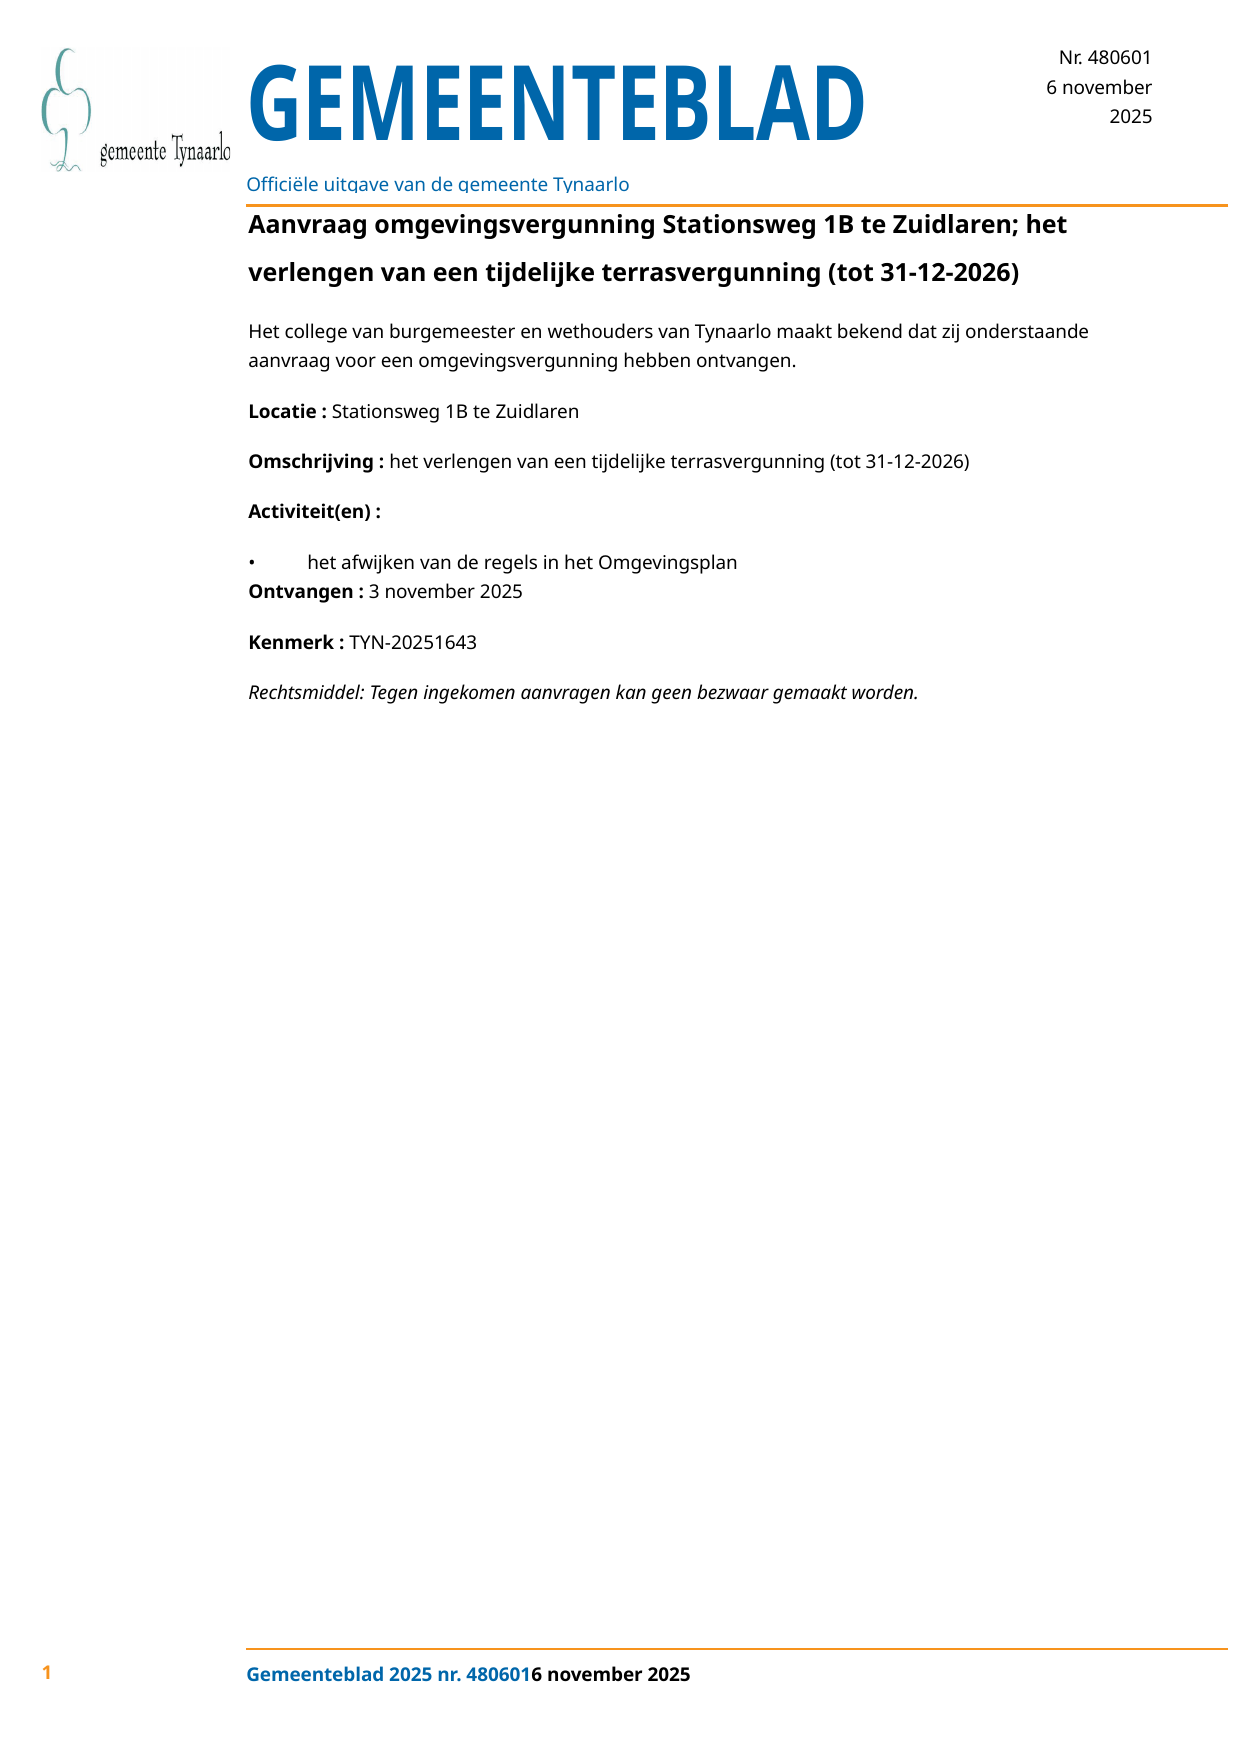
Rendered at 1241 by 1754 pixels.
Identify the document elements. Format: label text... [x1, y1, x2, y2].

text Het college van burgemeester en wethouders van Tynaarlo maakt bekend dat zij onderstaande aanvraag voor een omgevingsvergunning hebben ontvangen. [248, 318, 1152, 373]
text Ontvangen : 3 november 2025 [248, 579, 1152, 604]
picture [41, 47, 231, 172]
text Omschrijving : het verlengen van een tijdelijke terrasvergunning (tot 31-12-2026) [248, 448, 1152, 474]
text Activiteit(en) : [248, 499, 1152, 524]
text Locatie : Stationsweg 1B te Zuidlaren [248, 398, 1152, 424]
text Kenmerk : TYN-20251643 [248, 629, 1152, 655]
text Aanvraag omgevingsvergunning Stationsweg 1B te Zuidlaren; het verlengen van een tijdelijke terrasvergunning (tot 31-12-2026) [248, 207, 1152, 288]
text Rechtsmiddel: Tegen ingekomen aanvragen kan geen bezwaar gemaakt worden. [248, 679, 1152, 705]
list het afwijken van de regels in het Omgevingsplan [248, 549, 1152, 575]
